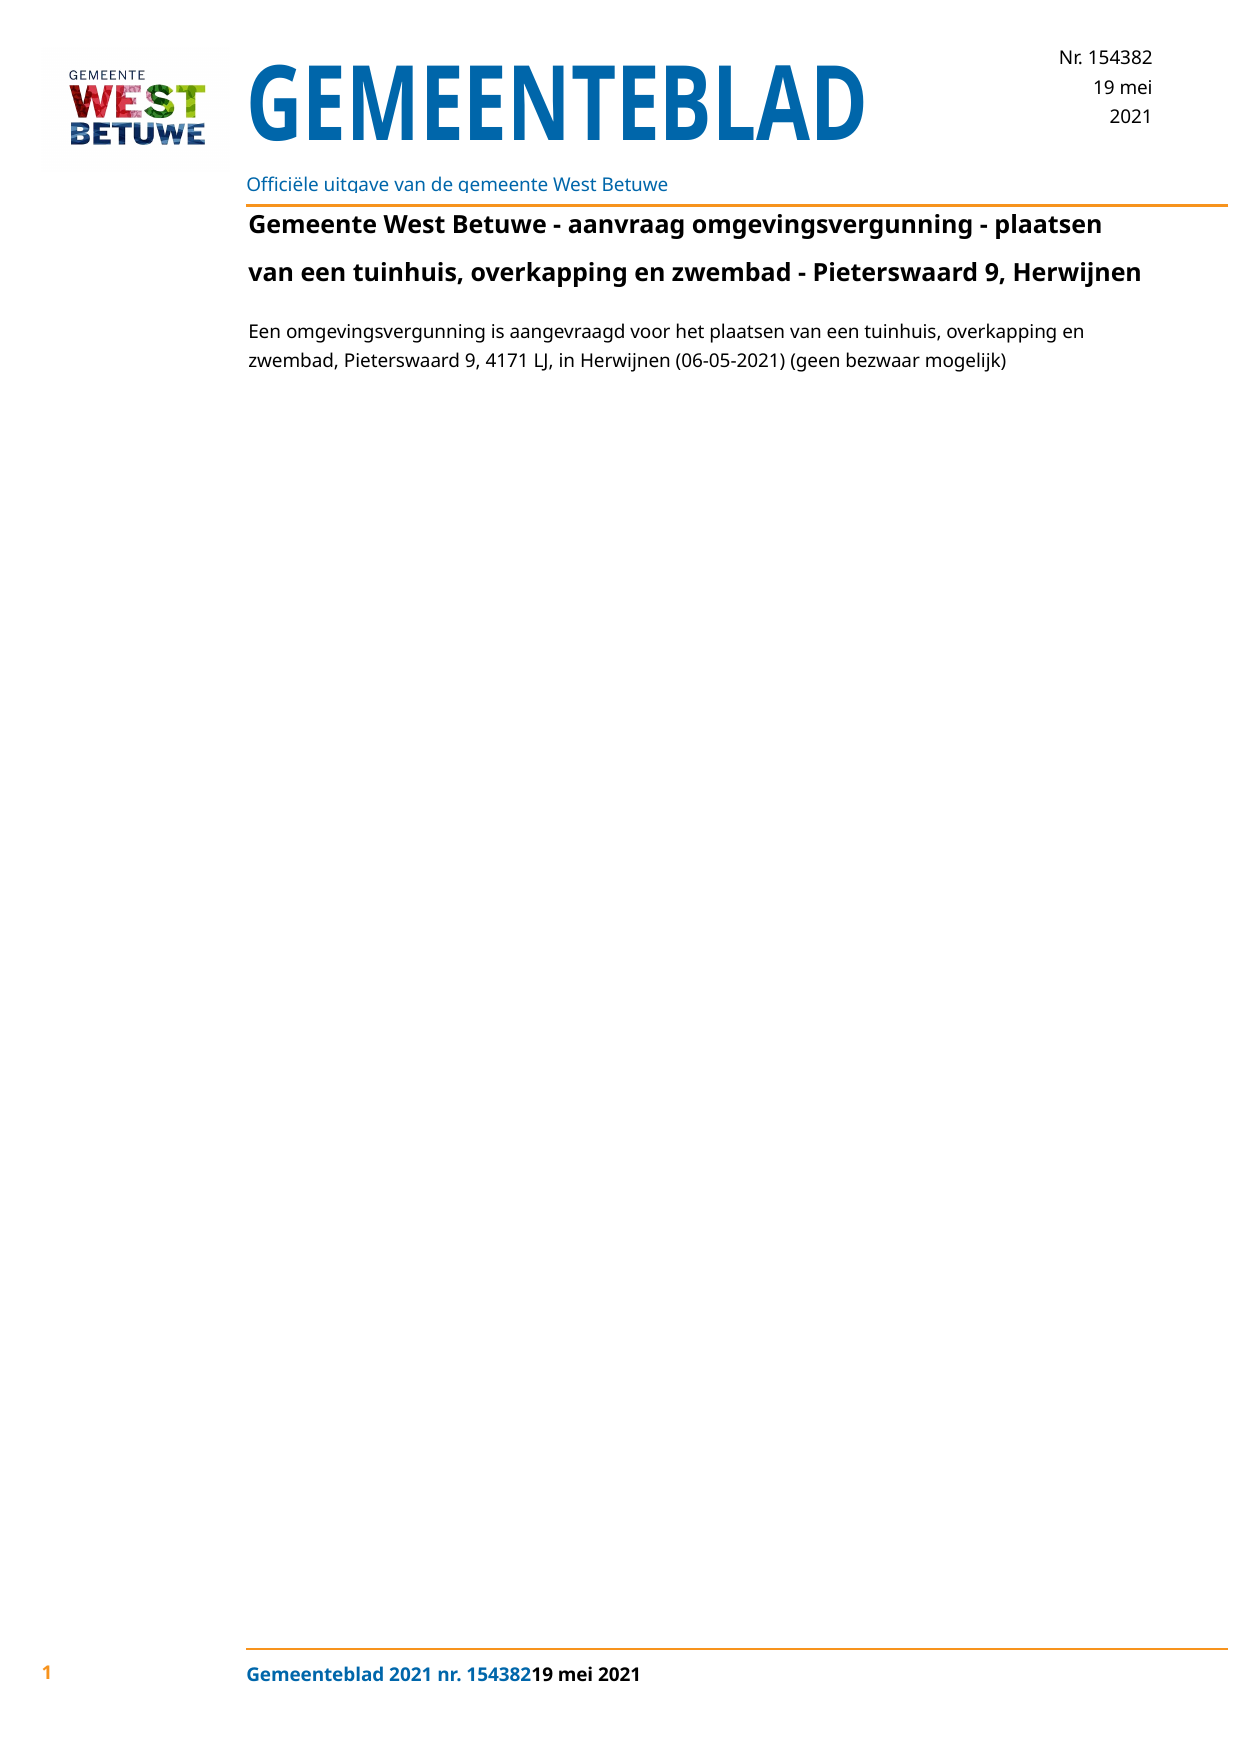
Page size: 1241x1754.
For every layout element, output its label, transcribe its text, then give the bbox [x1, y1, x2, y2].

picture [41, 47, 231, 172]
text Gemeente West Betuwe - aanvraag omgevingsvergunning - plaatsen van een tuinhuis, overkapping en zwembad - Pieterswaard 9, Herwijnen [248, 207, 1152, 288]
text Een omgevingsvergunning is aangevraagd voor het plaatsen van een tuinhuis, overkapping en zwembad, Pieterswaard 9, 4171 LJ, in Herwijnen (06-05-2021) (geen bezwaar mogelijk) [248, 318, 1152, 373]
